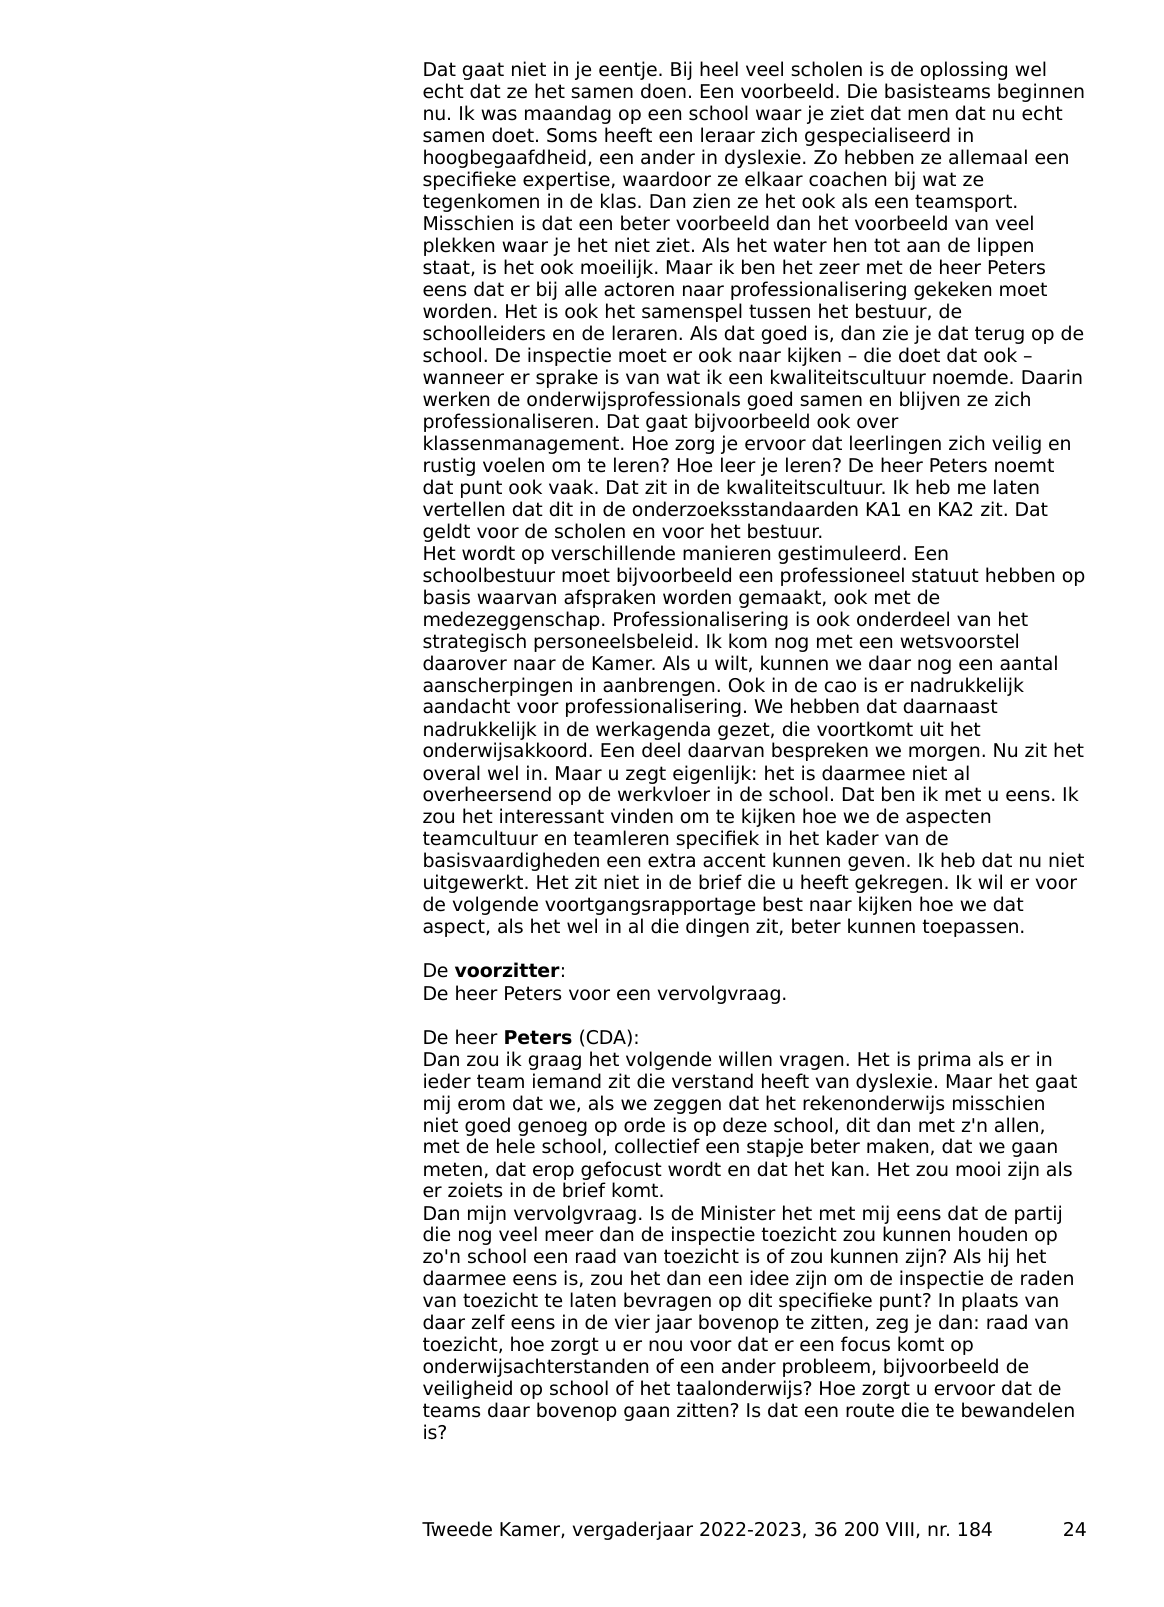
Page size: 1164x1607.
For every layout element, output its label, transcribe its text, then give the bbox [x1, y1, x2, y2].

text Dat gaat niet in je eentje. Bij heel veel scholen is de oplossing wel echt dat ze het samen doen. Een voorbeeld. Die basisteams beginnen nu. Ik was maandag op een school waar je ziet dat men dat nu echt samen doet. Soms heeft een leraar zich gespecialiseerd in hoogbegaafdheid, een ander in dyslexie. Zo hebben ze allemaal een specifieke expertise, waardoor ze elkaar coachen bij wat ze tegenkomen in de klas. Dan zien ze het ook als een teamsport. Misschien is dat een beter voorbeeld dan het voorbeeld van veel plekken waar je het niet ziet. Als het water hen tot aan de lippen staat, is het ook moeilijk. Maar ik ben het zeer met de heer Peters eens dat er bij alle actoren naar professionalisering gekeken moet worden. Het is ook het samenspel tussen het bestuur, de schoolleiders en de leraren. Als dat goed is, dan zie je dat terug op de school. De inspectie moet er ook naar kijken – die doet dat ook – wanneer er sprake is van wat ik een kwaliteitscultuur noemde. Daarin werken de onderwijsprofessionals goed samen en blijven ze zich professionaliseren. Dat gaat bijvoorbeeld ook over klassenmanagement. Hoe zorg je ervoor dat leerlingen zich veilig en rustig voelen om te leren? Hoe leer je leren? De heer Peters noemt dat punt ook vaak. Dat zit in de kwaliteitscultuur. Ik heb me laten vertellen dat dit in de onderzoeksstandaarden KA1 en KA2 zit. Dat geldt voor de scholen en voor het bestuur. [422, 59, 1087, 543]
text Het wordt op verschillende manieren gestimuleerd. Een schoolbestuur moet bijvoorbeeld een professioneel statuut hebben op basis waarvan afspraken worden gemaakt, ook met de medezeggenschap. Professionalisering is ook onderdeel van het strategisch personeelsbeleid. Ik kom nog met een wetsvoorstel daarover naar de Kamer. Als u wilt, kunnen we daar nog een aantal aanscherpingen in aanbrengen. Ook in de cao is er nadrukkelijk aandacht voor professionalisering. We hebben dat daarnaast nadrukkelijk in de werkagenda gezet, die voortkomt uit het onderwijsakkoord. Een deel daarvan bespreken we morgen. Nu zit het overal wel in. Maar u zegt eigenlijk: het is daarmee niet al overheersend op de werkvloer in de school. Dat ben ik met u eens. Ik zou het interessant vinden om te kijken hoe we de aspecten teamcultuur en teamleren specifiek in het kader van de basisvaardigheden een extra accent kunnen geven. Ik heb dat nu niet uitgewerkt. Het zit niet in de brief die u heeft gekregen. Ik wil er voor de volgende voortgangsrapportage best naar kijken hoe we dat aspect, als het wel in al die dingen zit, beter kunnen toepassen. [422, 543, 1087, 938]
text Dan mijn vervolgvraag. Is de Minister het met mij eens dat de partij die nog veel meer dan de inspectie toezicht zou kunnen houden op zo'n school een raad van toezicht is of zou kunnen zijn? Als hij het daarmee eens is, zou het dan een idee zijn om de inspectie de raden van toezicht te laten bevragen op dit specifieke punt? In plaats van daar zelf eens in de vier jaar bovenop te zitten, zeg je dan: raad van toezicht, hoe zorgt u er nou voor dat er een focus komt op onderwijsachterstanden of een ander probleem, bijvoorbeeld de veiligheid op school of het taalonderwijs? Hoe zorgt u ervoor dat de teams daar bovenop gaan zitten? Is dat een route die te bewandelen is? [422, 1202, 1087, 1444]
text De heer Peters voor een vervolgvraag. [422, 982, 1087, 1004]
text De voorzitter: [422, 960, 1087, 982]
text De heer Peters (CDA): [422, 1027, 1087, 1048]
text Dan zou ik graag het volgende willen vragen. Het is prima als er in ieder team iemand zit die verstand heeft van dyslexie. Maar het gaat mij erom dat we, als we zeggen dat het rekenonderwijs misschien niet goed genoeg op orde is op deze school, dit dan met z'n allen, met de hele school, collectief een stapje beter maken, dat we gaan meten, dat erop gefocust wordt en dat het kan. Het zou mooi zijn als er zoiets in de brief komt. [422, 1048, 1087, 1202]
